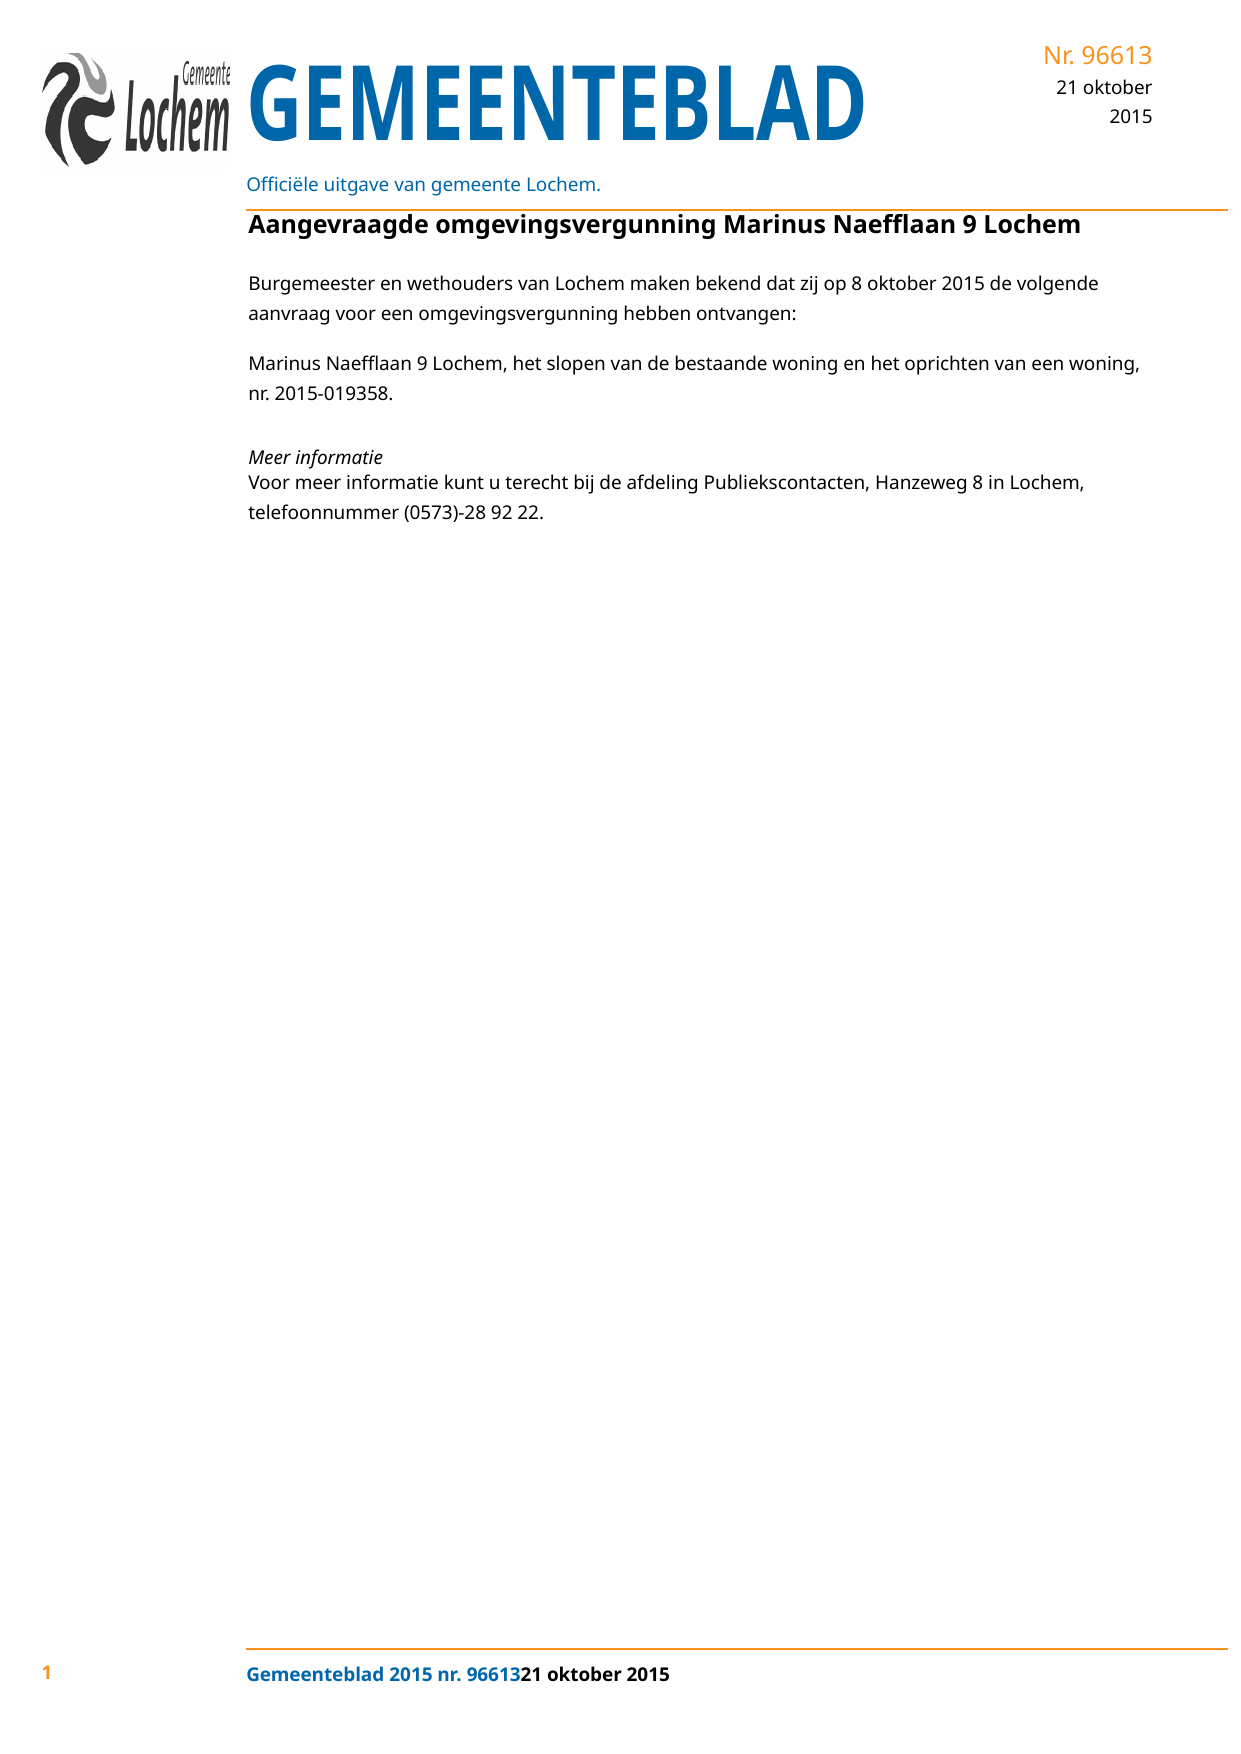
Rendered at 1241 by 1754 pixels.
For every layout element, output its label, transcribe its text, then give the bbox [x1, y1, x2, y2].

text Burgemeester en wethouders van Lochem maken bekend dat zij op 8 oktober 2015 de volgende aanvraag voor een omgevingsvergunning hebben ontvangen: [248, 270, 1152, 326]
text Marinus Naefflaan 9 Lochem, het slopen van de bestaande woning en het oprichten van een woning, nr. 2015-019358. [248, 350, 1152, 406]
text Meer informatie [248, 444, 1152, 469]
text Aangevraagde omgevingsvergunning Marinus Naefflaan 9 Lochem [248, 211, 1152, 241]
picture [41, 47, 231, 172]
text Voor meer informatie kunt u terecht bij de afdeling Publiekscontacten, Hanzeweg 8 in Lochem, telefoonnummer (0573)-28 92 22. [248, 469, 1152, 525]
